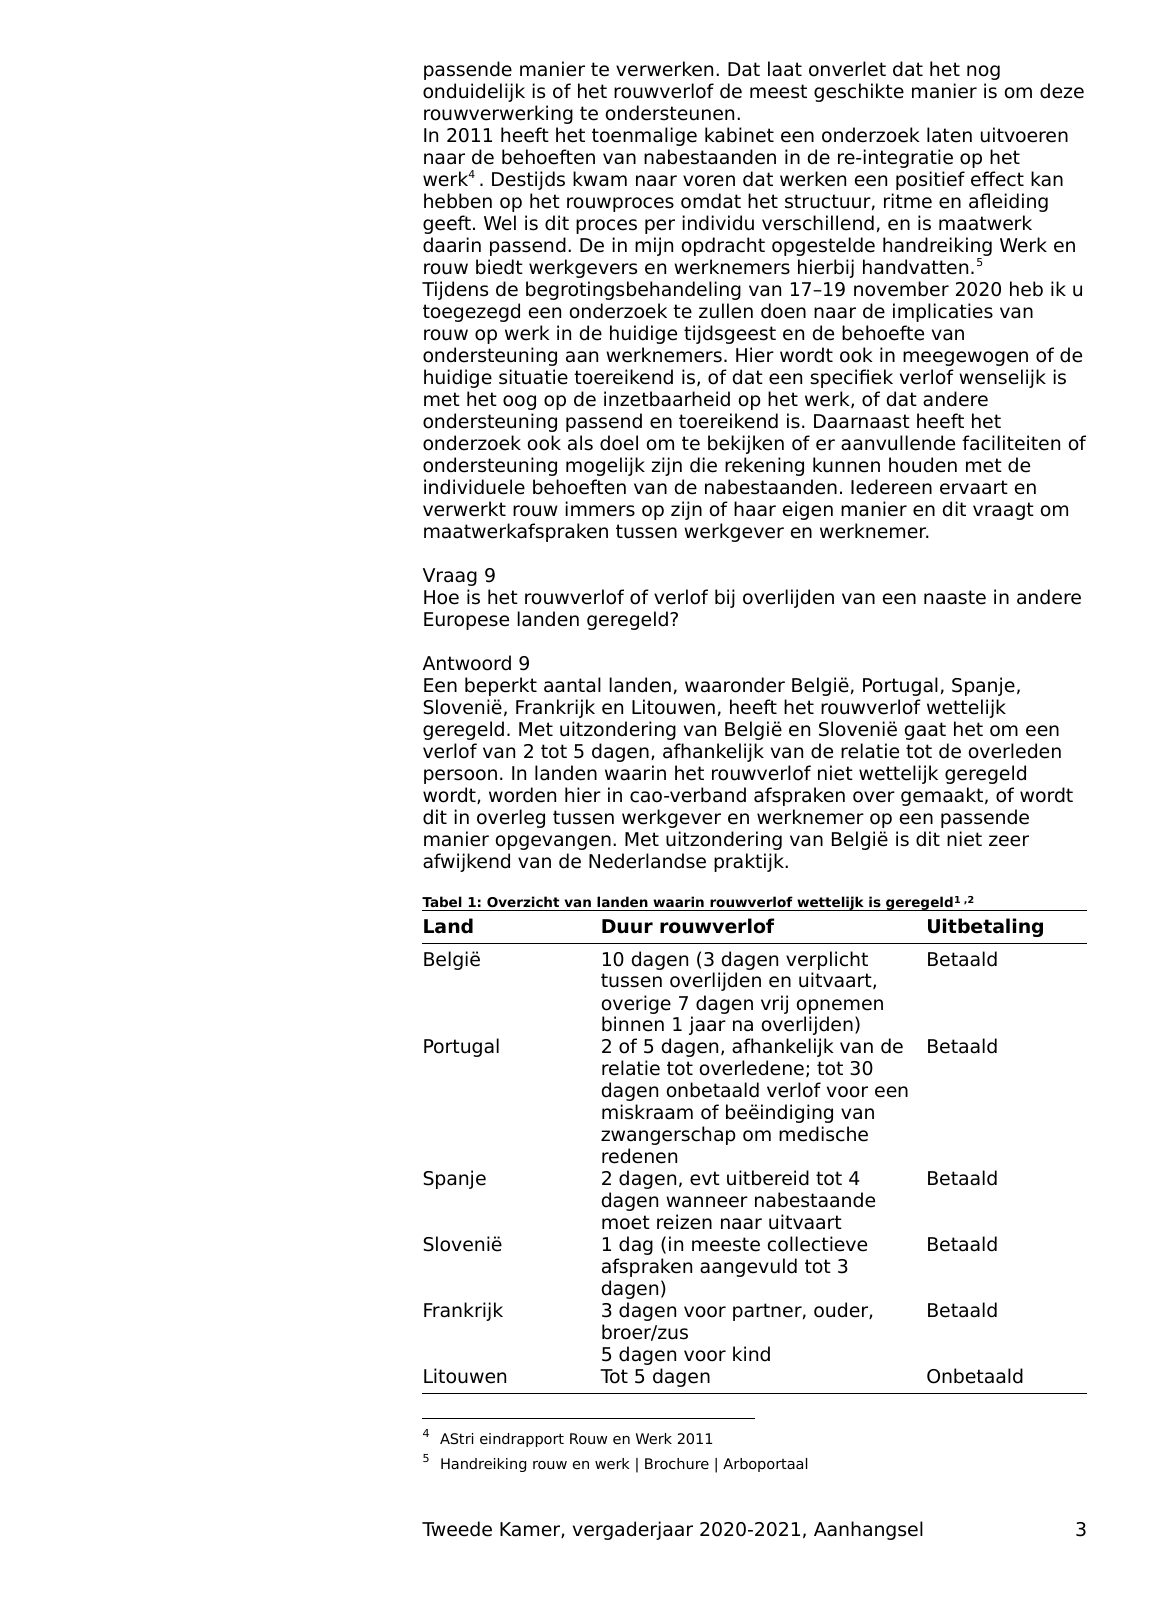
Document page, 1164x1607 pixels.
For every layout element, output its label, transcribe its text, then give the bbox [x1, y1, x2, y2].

table_cell Duur rouwverlof [595, 911, 920, 943]
table_cell Betaald [920, 1234, 1087, 1300]
table_cell 2 of 5 dagen, afhankelijk van de relatie tot overledene; tot 30 dagen onbetaald verlof voor een miskraam of beëindiging van zwangerschap om medische redenen [595, 1036, 920, 1168]
table_cell Slovenië [422, 1234, 594, 1300]
table_cell Uitbetaling [920, 911, 1087, 943]
table_cell Frankrijk [422, 1300, 594, 1366]
table_cell Land [422, 911, 594, 943]
table_cell Portugal [422, 1036, 594, 1168]
text Hoe is het rouwverlof of verlof bij overlijden van een naaste in andere Europese landen geregeld? [422, 587, 1087, 631]
table_cell 2 dagen, evt uitbereid tot 4 dagen wanneer nabestaande moet reizen naar uitvaart [595, 1168, 920, 1234]
text In 2011 heeft het toenmalige kabinet een onderzoek laten uitvoeren naar de behoeften van nabestaanden in de re-integratie op het werk. Destijds kwam naar voren dat werken een positief effect kan hebben op het rouwproces omdat het structuur, ritme en afleiding geeft. Wel is dit proces per individu verschillend, en is maatwerk daarin passend. De in mijn opdracht opgestelde handreiking Werk en rouw biedt werkgevers en werknemers hierbij handvatten. [422, 125, 1087, 279]
table_cell België [422, 944, 594, 1036]
table_cell Betaald [920, 1036, 1087, 1168]
table_cell Betaald [920, 944, 1087, 1036]
text Een beperkt aantal landen, waaronder België, Portugal, Spanje, Slovenië, Frankrijk en Litouwen, heeft het rouwverlof wettelijk geregeld. Met uitzondering van België en Slovenië gaat het om een verlof van 2 tot 5 dagen, afhankelijk van de relatie tot de overleden persoon. In landen waarin het rouwverlof niet wettelijk geregeld wordt, worden hier in cao-verband afspraken over gemaakt, of wordt dit in overleg tussen werkgever en werknemer op een passende manier opgevangen. Met uitzondering van België is dit niet zeer afwijkend van de Nederlandse praktijk. [422, 675, 1087, 873]
text Vraag 9 [422, 565, 1087, 587]
text Tijdens de begrotingsbehandeling van 17–19 november 2020 heb ik u toegezegd een onderzoek te zullen doen naar de implicaties van rouw op werk in de huidige tijdsgeest en de behoefte van ondersteuning aan werknemers. Hier wordt ook in meegewogen of de huidige situatie toereikend is, of dat een specifiek verlof wenselijk is met het oog op de inzetbaarheid op het werk, of dat andere ondersteuning passend en toereikend is. Daarnaast heeft het onderzoek ook als doel om te bekijken of er aanvullende faciliteiten of ondersteuning mogelijk zijn die rekening kunnen houden met de individuele behoeften van de nabestaanden. Iedereen ervaart en verwerkt rouw immers op zijn of haar eigen manier en dit vraagt om maatwerkafspraken tussen werkgever en werknemer. [422, 279, 1087, 543]
table_cell Tot 5 dagen [595, 1366, 920, 1393]
table_cell 1 dag (in meeste collectieve afspraken aangevuld tot 3 dagen) [595, 1234, 920, 1300]
table_cell Betaald [920, 1168, 1087, 1234]
table_cell Litouwen [422, 1366, 594, 1393]
table_cell Spanje [422, 1168, 594, 1234]
table_cell 3 dagen voor partner, ouder, broer/zus 5 dagen voor kind [595, 1300, 920, 1366]
text AStri eindrapport Rouw en Werk 2011 [422, 1427, 1087, 1449]
text Antwoord 9 [422, 653, 1087, 675]
table_header Tabel 1: Overzicht van landen waarin rouwverlof wettelijk is geregeld1,2 [422, 895, 1087, 910]
text Handreiking rouw en werk | Brochure | Arboportaal [422, 1452, 1087, 1474]
table_cell Onbetaald [920, 1366, 1087, 1393]
text passende manier te verwerken. Dat laat onverlet dat het nog onduidelijk is of het rouwverlof de meest geschikte manier is om deze rouwverwerking te ondersteunen. [422, 59, 1087, 125]
table_cell 10 dagen (3 dagen verplicht tussen overlijden en uitvaart, overige 7 dagen vrij opnemen binnen 1 jaar na overlijden) [595, 944, 920, 1036]
table_cell Betaald [920, 1300, 1087, 1366]
